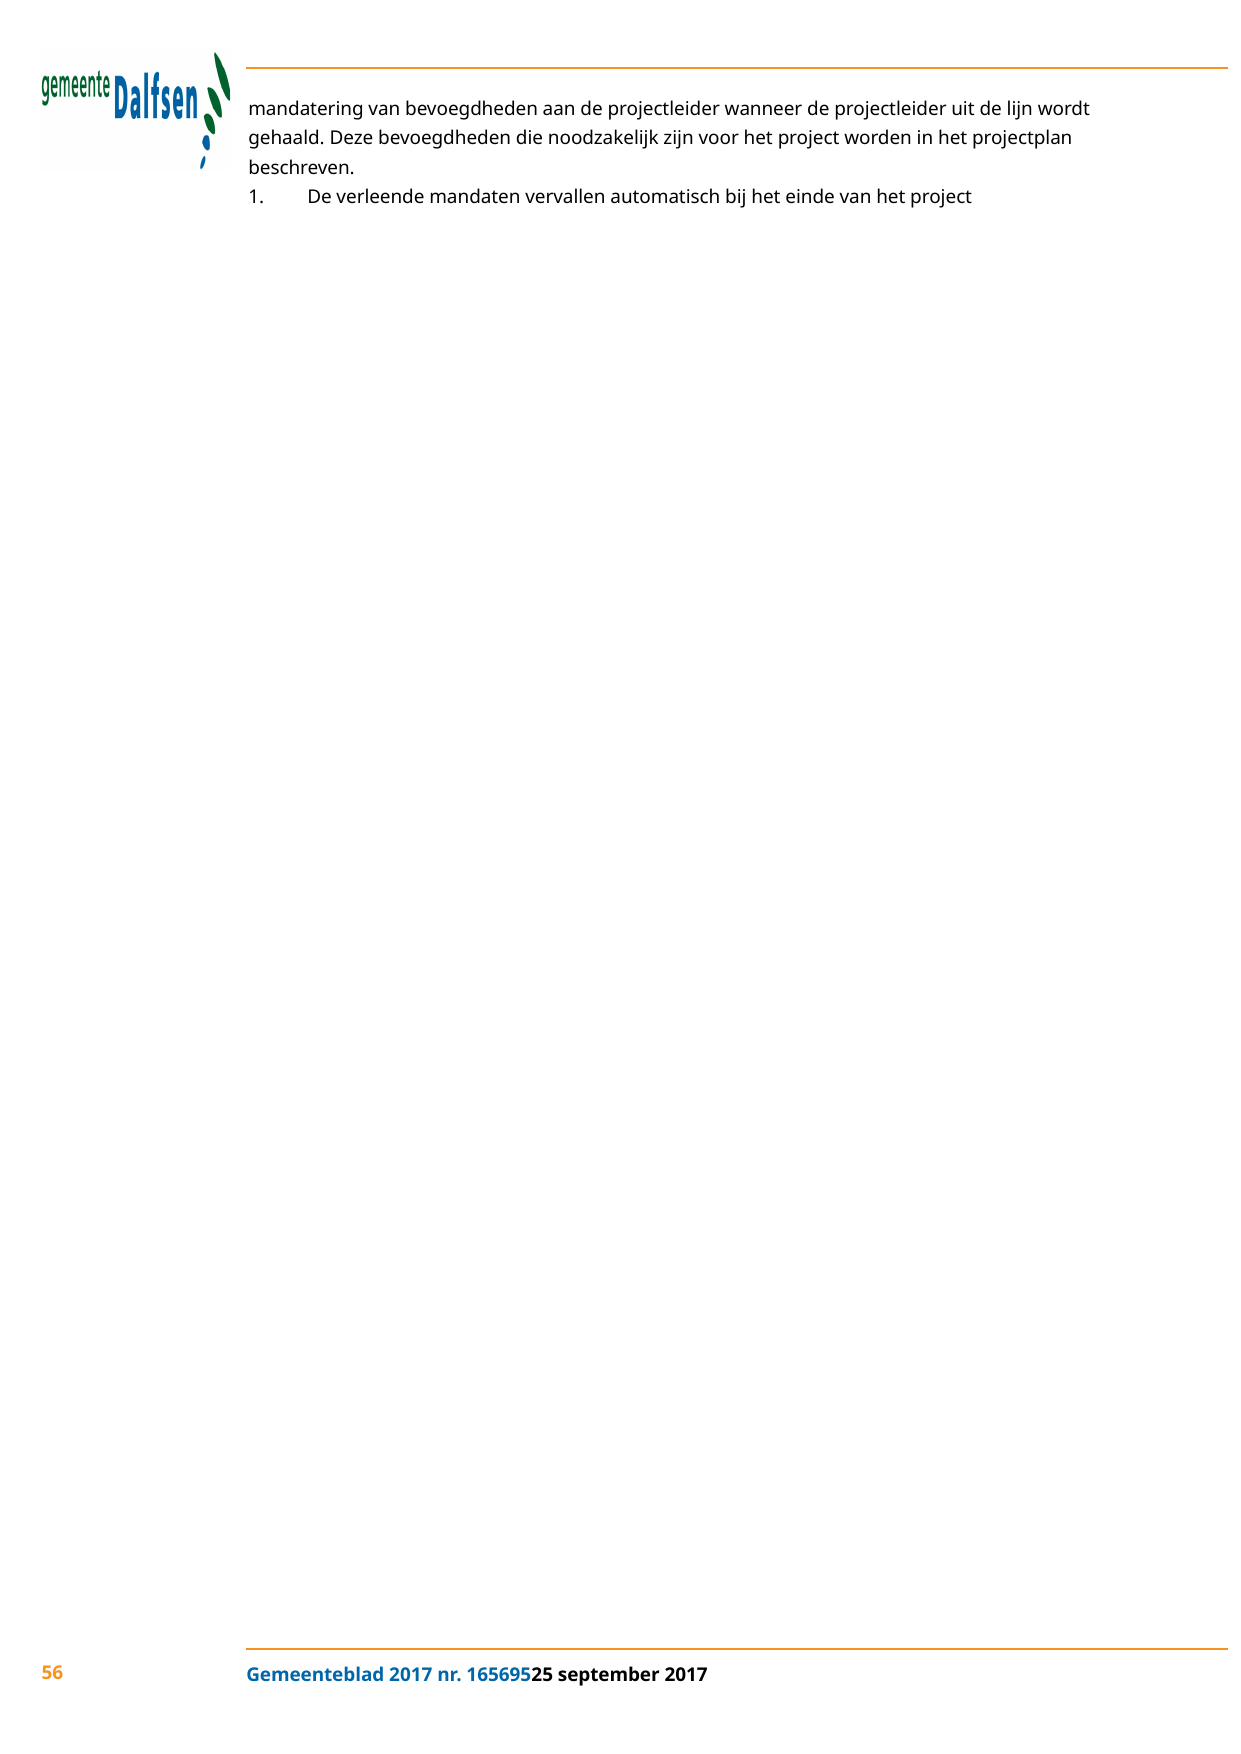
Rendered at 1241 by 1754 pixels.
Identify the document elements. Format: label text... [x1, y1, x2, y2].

text mandatering van bevoegdheden aan de projectleider wanneer de projectleider uit de lijn wordt gehaald. Deze bevoegdheden die noodzakelijk zijn voor het project worden in het projectplan beschreven. [248, 95, 1152, 180]
picture [41, 47, 231, 172]
list De verleende mandaten vervallen automatisch bij het einde van het project [248, 183, 1152, 209]
